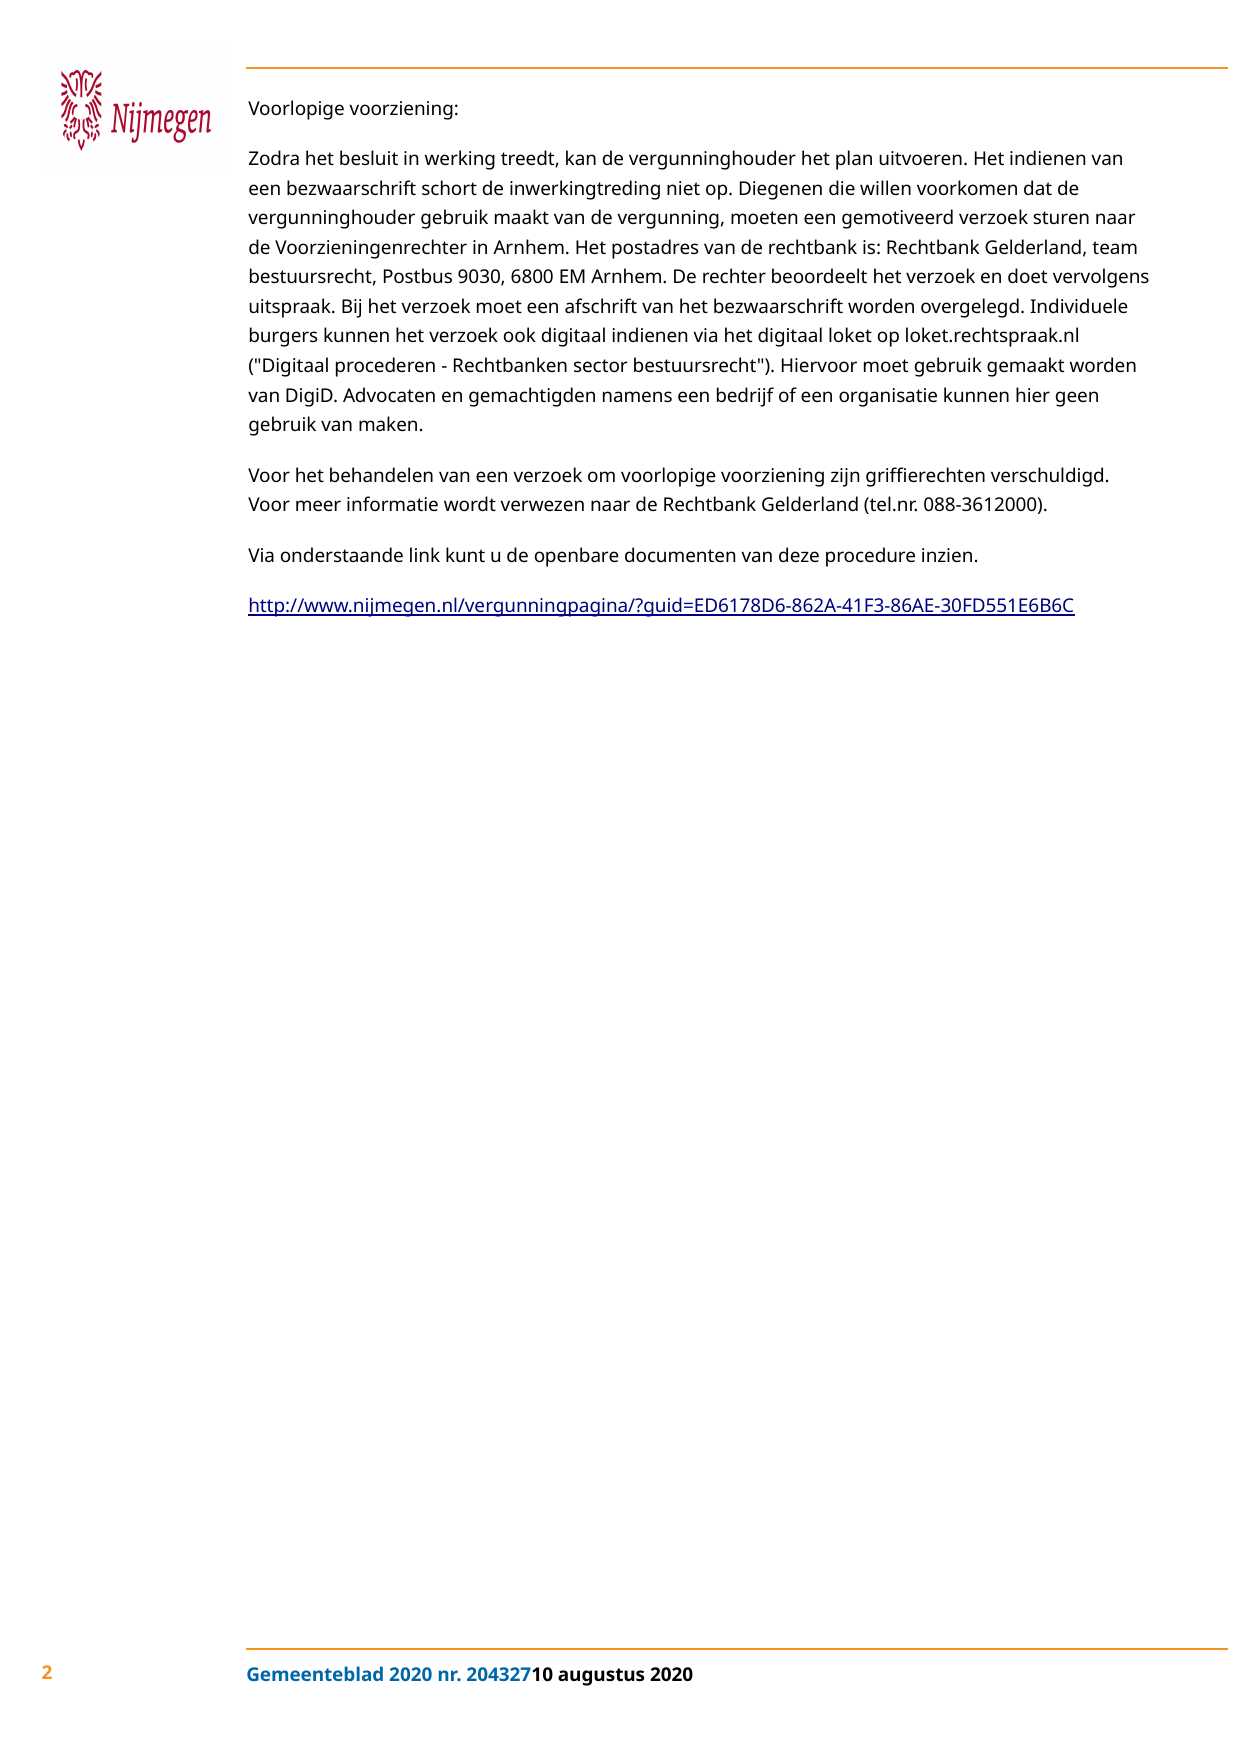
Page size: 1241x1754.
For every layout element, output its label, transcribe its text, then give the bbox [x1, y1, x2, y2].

picture [41, 47, 231, 172]
text http://www.nijmegen.nl/vergunningpagina/?guid=ED6178D6-862A-41F3-86AE-30FD551E6B6C [248, 592, 1152, 618]
text Voorlopige voorziening: [248, 95, 1152, 121]
text Voor het behandelen van een verzoek om voorlopige voorziening zijn griffierechten verschuldigd. Voor meer informatie wordt verwezen naar de Rechtbank Gelderland (tel.nr. 088-3612000). [248, 462, 1152, 517]
text Zodra het besluit in werking treedt, kan de vergunninghouder het plan uitvoeren. Het indienen van een bezwaarschrift schort de inwerkingtreding niet op. Diegenen die willen voorkomen dat de vergunninghouder gebruik maakt van de vergunning, moeten een gemotiveerd verzoek sturen naar de Voorzieningenrechter in Arnhem. Het postadres van de rechtbank is: Rechtbank Gelderland, team bestuursrecht, Postbus 9030, 6800 EM Arnhem. De rechter beoordeelt het verzoek en doet vervolgens uitspraak. Bij het verzoek moet een afschrift van het bezwaarschrift worden overgelegd. Individuele burgers kunnen het verzoek ook digitaal indienen via het digitaal loket op loket.rechtspraak.nl ("Digitaal procederen - Rechtbanken sector bestuursrecht"). Hiervoor moet gebruik gemaakt worden van DigiD. Advocaten en gemachtigden namens een bedrijf of een organisatie kunnen hier geen gebruik van maken. [248, 145, 1152, 437]
text Via onderstaande link kunt u de openbare documenten van deze procedure inzien. [248, 542, 1152, 568]
